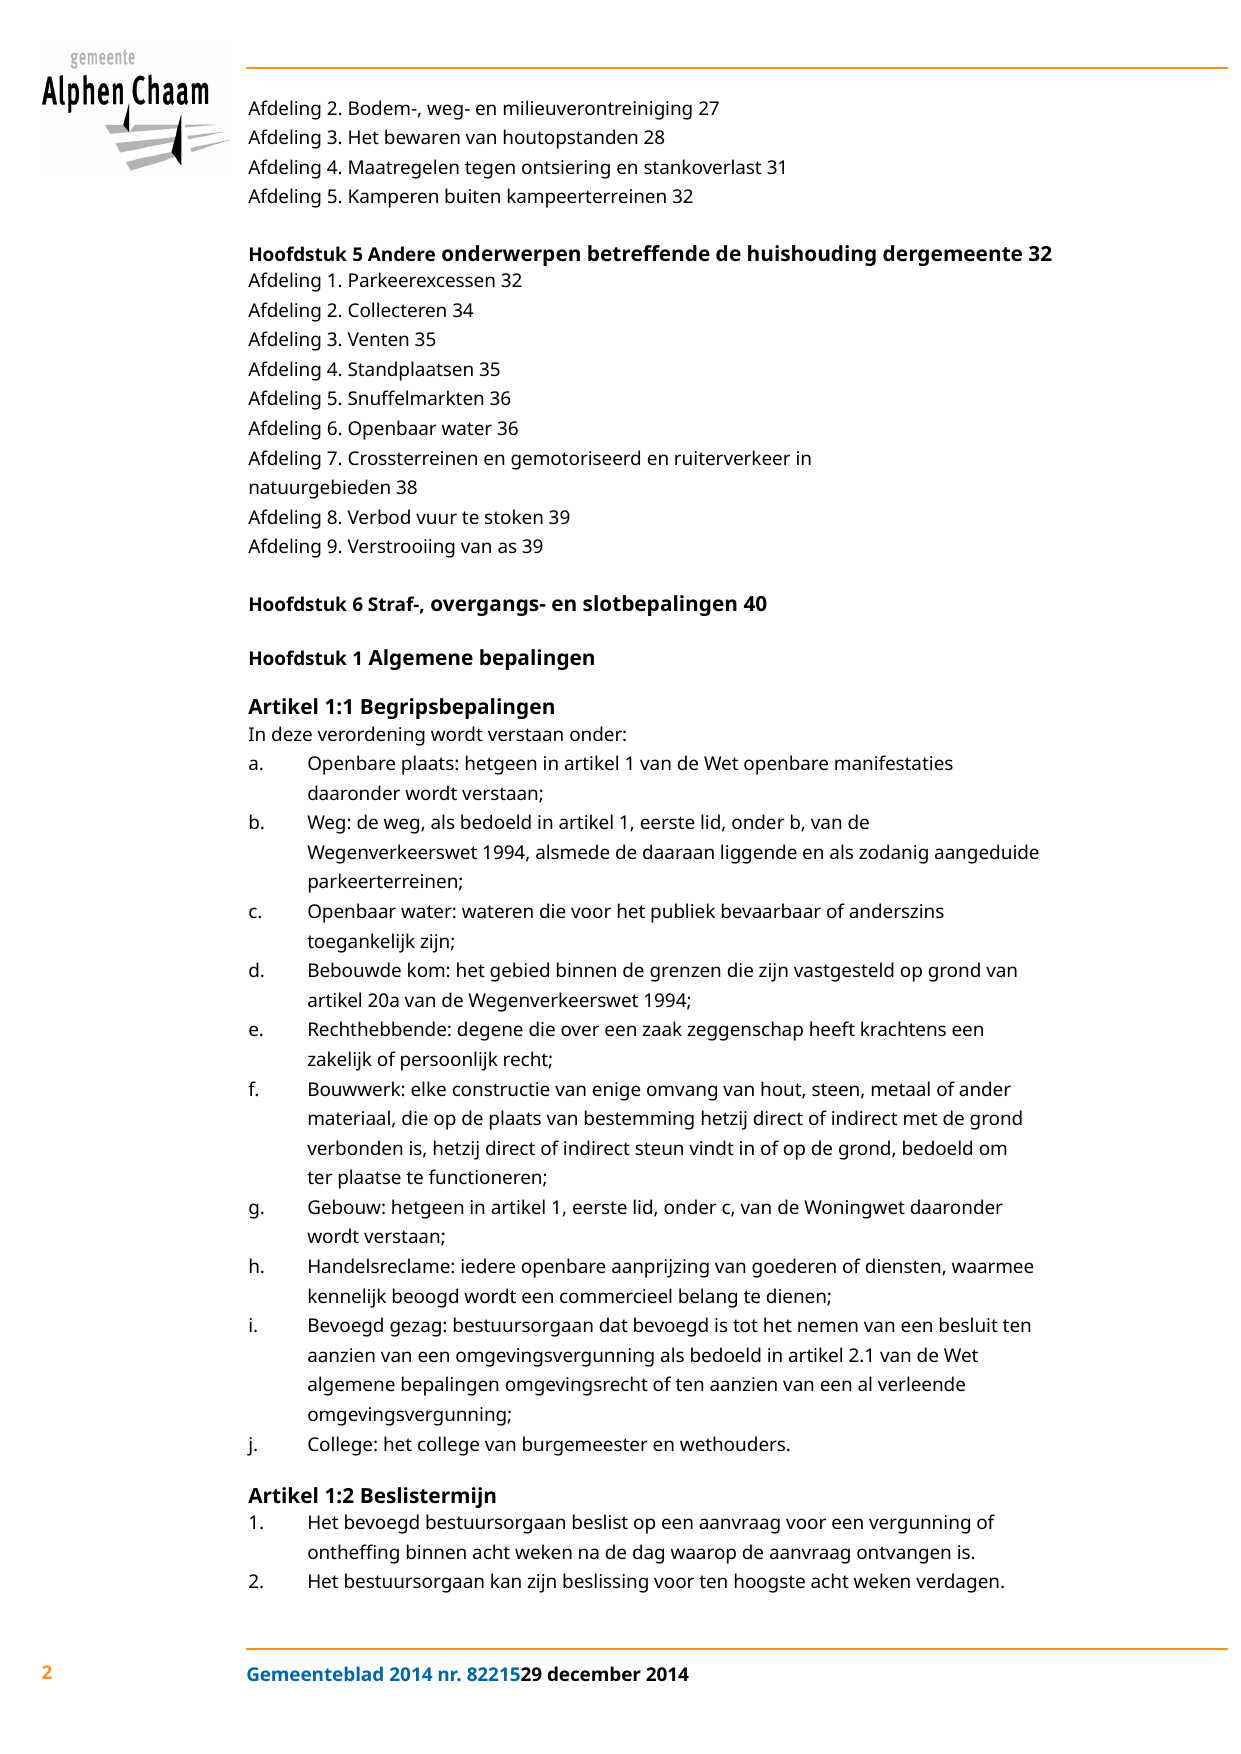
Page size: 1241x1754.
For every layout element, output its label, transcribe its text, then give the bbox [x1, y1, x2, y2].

list algemene bepalingen omgevingsrecht of ten aanzien van een al verleende [248, 1372, 1152, 1397]
list Rechthebbende: degene die over een zaak zeggenschap heeft krachtens een [248, 1017, 1152, 1042]
text In deze verordening wordt verstaan onder: [248, 721, 1152, 746]
text Afdeling 4. Maatregelen tegen ontsiering en stankoverlast 31 [248, 154, 1152, 180]
list College: het college van burgemeester en wethouders. [248, 1431, 1152, 1456]
text Afdeling 5. Kamperen buiten kampeerterreinen 32 [248, 183, 1152, 209]
text Afdeling 7. Crossterreinen en gemotoriseerd en ruiterverkeer in [248, 445, 1152, 471]
list Openbaar water: wateren die voor het publiek bevaarbaar of anderszins [248, 898, 1152, 924]
text Afdeling 1. Parkeerexcessen 32 [248, 267, 1152, 293]
text Afdeling 8. Verbod vuur te stoken 39 [248, 504, 1152, 530]
list daaronder wordt verstaan; [248, 780, 1152, 806]
list ontheffing binnen acht weken na de dag waarop de aanvraag ontvangen is. [248, 1539, 1152, 1565]
text Afdeling 2. Bodem-, weg- en milieuverontreiniging 27 [248, 95, 1152, 121]
list kennelijk beoogd wordt een commercieel belang te dienen; [248, 1283, 1152, 1308]
list Handelsreclame: iedere openbare aanprijzing van goederen of diensten, waarmee [248, 1253, 1152, 1279]
list Gebouw: hetgeen in artikel 1, eerste lid, onder c, van de Woningwet daaronder [248, 1194, 1152, 1220]
list Wegenverkeerswet 1994, alsmede de daaraan liggende en als zodanig aangeduide [248, 839, 1152, 865]
text Afdeling 6. Openbaar water 36 [248, 415, 1152, 441]
text Afdeling 4. Standplaatsen 35 [248, 356, 1152, 382]
text Hoofdstuk 5 Andere onderwerpen betreffende de huishouding dergemeente 32 [248, 239, 1152, 267]
list omgevingsvergunning; [248, 1401, 1152, 1427]
text Hoofdstuk 6 Straf-, overgangs- en slotbepalingen 40 [248, 589, 1152, 617]
list materiaal, die op de plaats van bestemming hetzij direct of indirect met de grond [248, 1105, 1152, 1131]
list wordt verstaan; [248, 1224, 1152, 1249]
text Artikel 1:1 Begripsbepalingen [248, 692, 1152, 721]
text Afdeling 3. Venten 35 [248, 326, 1152, 352]
text natuurgebieden 38 [248, 474, 1152, 500]
text Afdeling 3. Het bewaren van houtopstanden 28 [248, 124, 1152, 150]
text Afdeling 2. Collecteren 34 [248, 297, 1152, 323]
list Weg: de weg, als bedoeld in artikel 1, eerste lid, onder b, van de [248, 809, 1152, 835]
picture [41, 47, 231, 172]
list Bouwwerk: elke constructie van enige omvang van hout, steen, metaal of ander [248, 1076, 1152, 1101]
list Het bestuursorgaan kan zijn beslissing voor ten hoogste acht weken verdagen. [248, 1569, 1152, 1594]
text Artikel 1:2 Beslistermijn [248, 1481, 1152, 1509]
list toegankelijk zijn; [248, 928, 1152, 953]
text Hoofdstuk 1 Algemene bepalingen [248, 643, 1152, 671]
text Afdeling 5. Snuffelmarkten 36 [248, 386, 1152, 411]
text Afdeling 9. Verstrooiing van as 39 [248, 533, 1152, 559]
list verbonden is, hetzij direct of indirect steun vindt in of op de grond, bedoeld om [248, 1135, 1152, 1161]
list aanzien van een omgevingsvergunning als bedoeld in artikel 2.1 van de Wet [248, 1342, 1152, 1368]
list artikel 20a van de Wegenverkeerswet 1994; [248, 987, 1152, 1013]
list Openbare plaats: hetgeen in artikel 1 van de Wet openbare manifestaties [248, 750, 1152, 776]
list Bebouwde kom: het gebied binnen de grenzen die zijn vastgesteld op grond van [248, 957, 1152, 983]
list ter plaatse te functioneren; [248, 1164, 1152, 1190]
list Bevoegd gezag: bestuursorgaan dat bevoegd is tot het nemen van een besluit ten [248, 1312, 1152, 1338]
list Het bevoegd bestuursorgaan beslist op een aanvraag voor een vergunning of [248, 1509, 1152, 1535]
list zakelijk of persoonlijk recht; [248, 1046, 1152, 1072]
list parkeerterreinen; [248, 869, 1152, 894]
